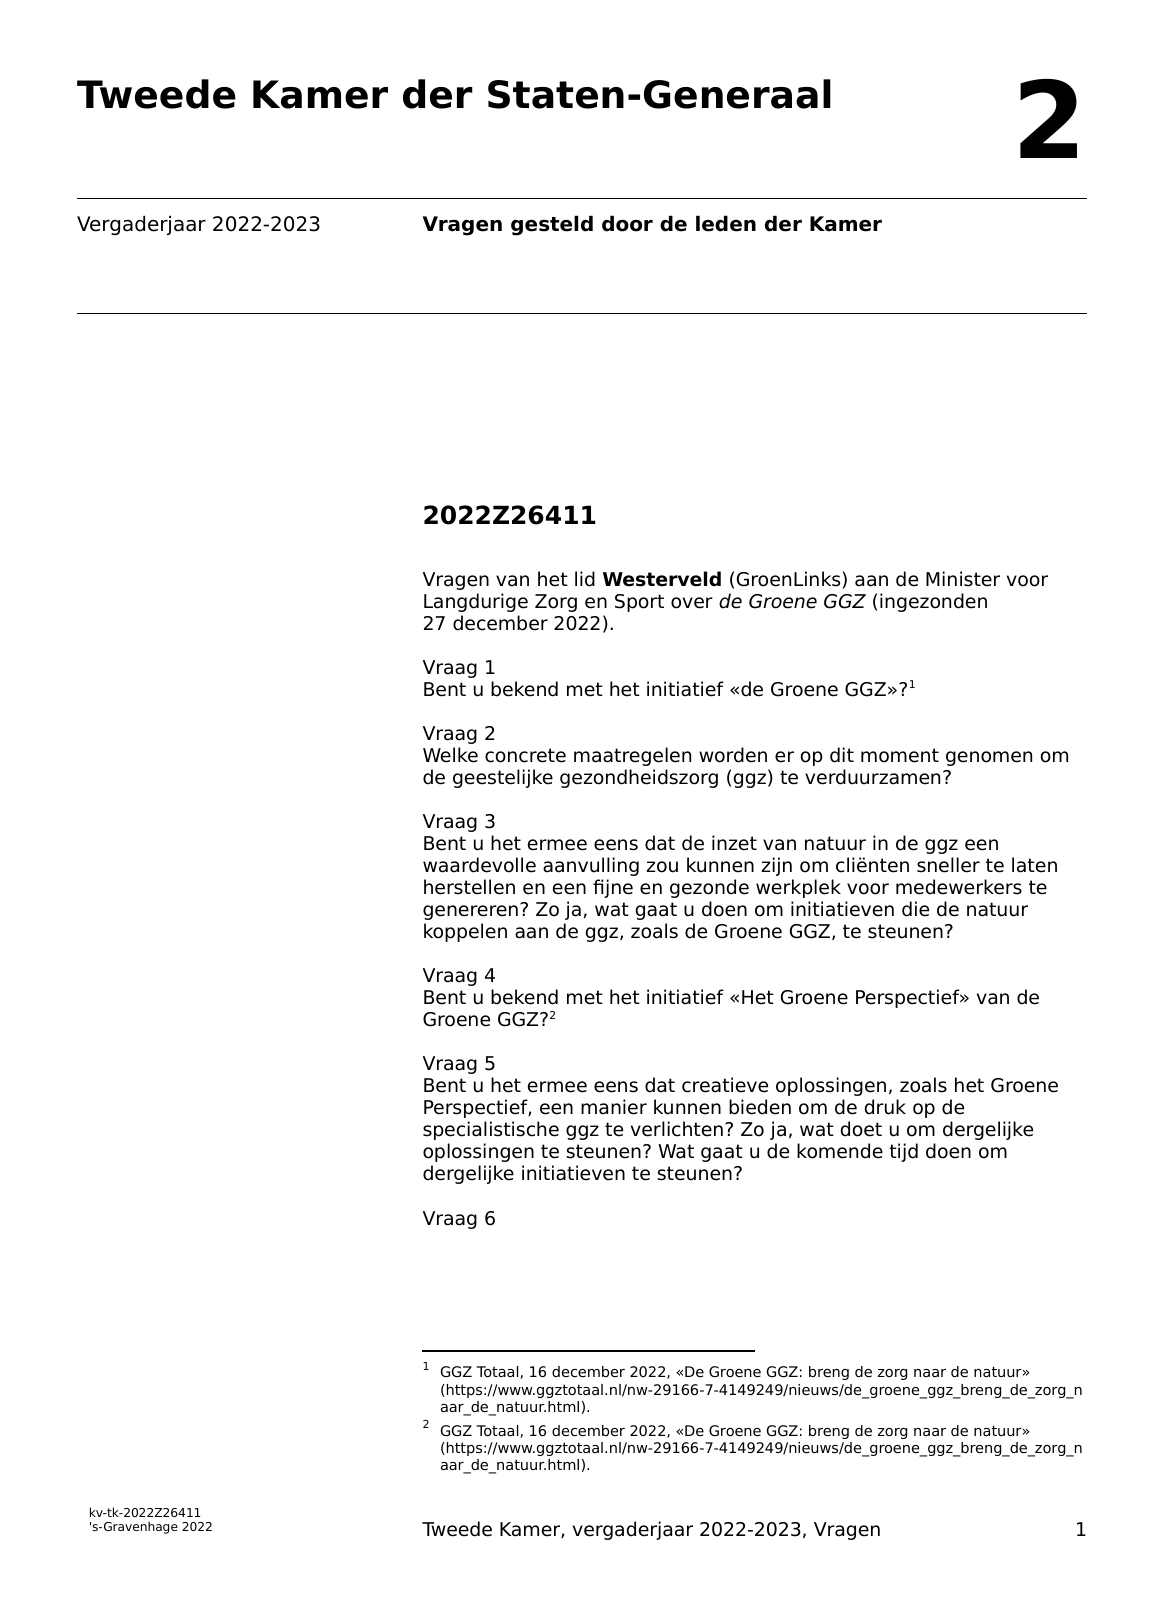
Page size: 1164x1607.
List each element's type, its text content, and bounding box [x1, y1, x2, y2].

text Bent u bekend met het initiatief «de Groene GGZ»? [422, 679, 1087, 701]
text kv-tk-2022Z26411 [88, 1506, 323, 1520]
text GGZ Totaal, 16 december 2022, «De Groene GGZ: breng de zorg naar de natuur» (https://www.ggztotaal.nl/nw-29166-7-4149249/nieuws/de_groene_ggz_breng_de_zorg_naar_de_natuur.html). [422, 1418, 1087, 1474]
text 's-Gravenhage 2022 [88, 1520, 323, 1534]
table_header Tweede Kamer der Staten-Generaal [77, 59, 886, 198]
text Vraag 3 [422, 811, 1087, 833]
table_cell Vergaderjaar 2022-2023 [77, 199, 422, 313]
text GGZ Totaal, 16 december 2022, «De Groene GGZ: breng de zorg naar de natuur» (https://www.ggztotaal.nl/nw-29166-7-4149249/nieuws/de_groene_ggz_breng_de_zorg_naar_de_natuur.html). [422, 1360, 1087, 1416]
text Vraag 5 [422, 1053, 1087, 1075]
table_cell Vragen gesteld door de leden der Kamer [422, 199, 1087, 313]
text Vraag 4 [422, 965, 1087, 987]
text Vraag 2 [422, 723, 1087, 745]
text 2022Z26411 [422, 501, 1087, 531]
text Vraag 1 [422, 657, 1087, 679]
table_header 2 [886, 59, 1087, 198]
text Bent u het ermee eens dat creatieve oplossingen, zoals het Groene Perspectief, een manier kunnen bieden om de druk op de specialistische ggz te verlichten? Zo ja, wat doet u om dergelijke oplossingen te steunen? Wat gaat u de komende tijd doen om dergelijke initiatieven te steunen? [422, 1075, 1087, 1185]
text Bent u het ermee eens dat de inzet van natuur in de ggz een waardevolle aanvulling zou kunnen zijn om cliënten sneller te laten herstellen en een fijne en gezonde werkplek voor medewerkers te genereren? Zo ja, wat gaat u doen om initiatieven die de natuur koppelen aan de ggz, zoals de Groene GGZ, te steunen? [422, 833, 1087, 943]
text Vraag 6 [422, 1207, 1087, 1229]
text Welke concrete maatregelen worden er op dit moment genomen om de geestelijke gezondheidszorg (ggz) te verduurzamen? [422, 745, 1087, 789]
text Bent u bekend met het initiatief «Het Groene Perspectief» van de Groene GGZ? [422, 987, 1087, 1031]
text Vragen van het lid Westerveld (GroenLinks) aan de Minister voor Langdurige Zorg en Sport over de Groene GGZ (ingezonden 27 december 2022). [422, 569, 1087, 635]
